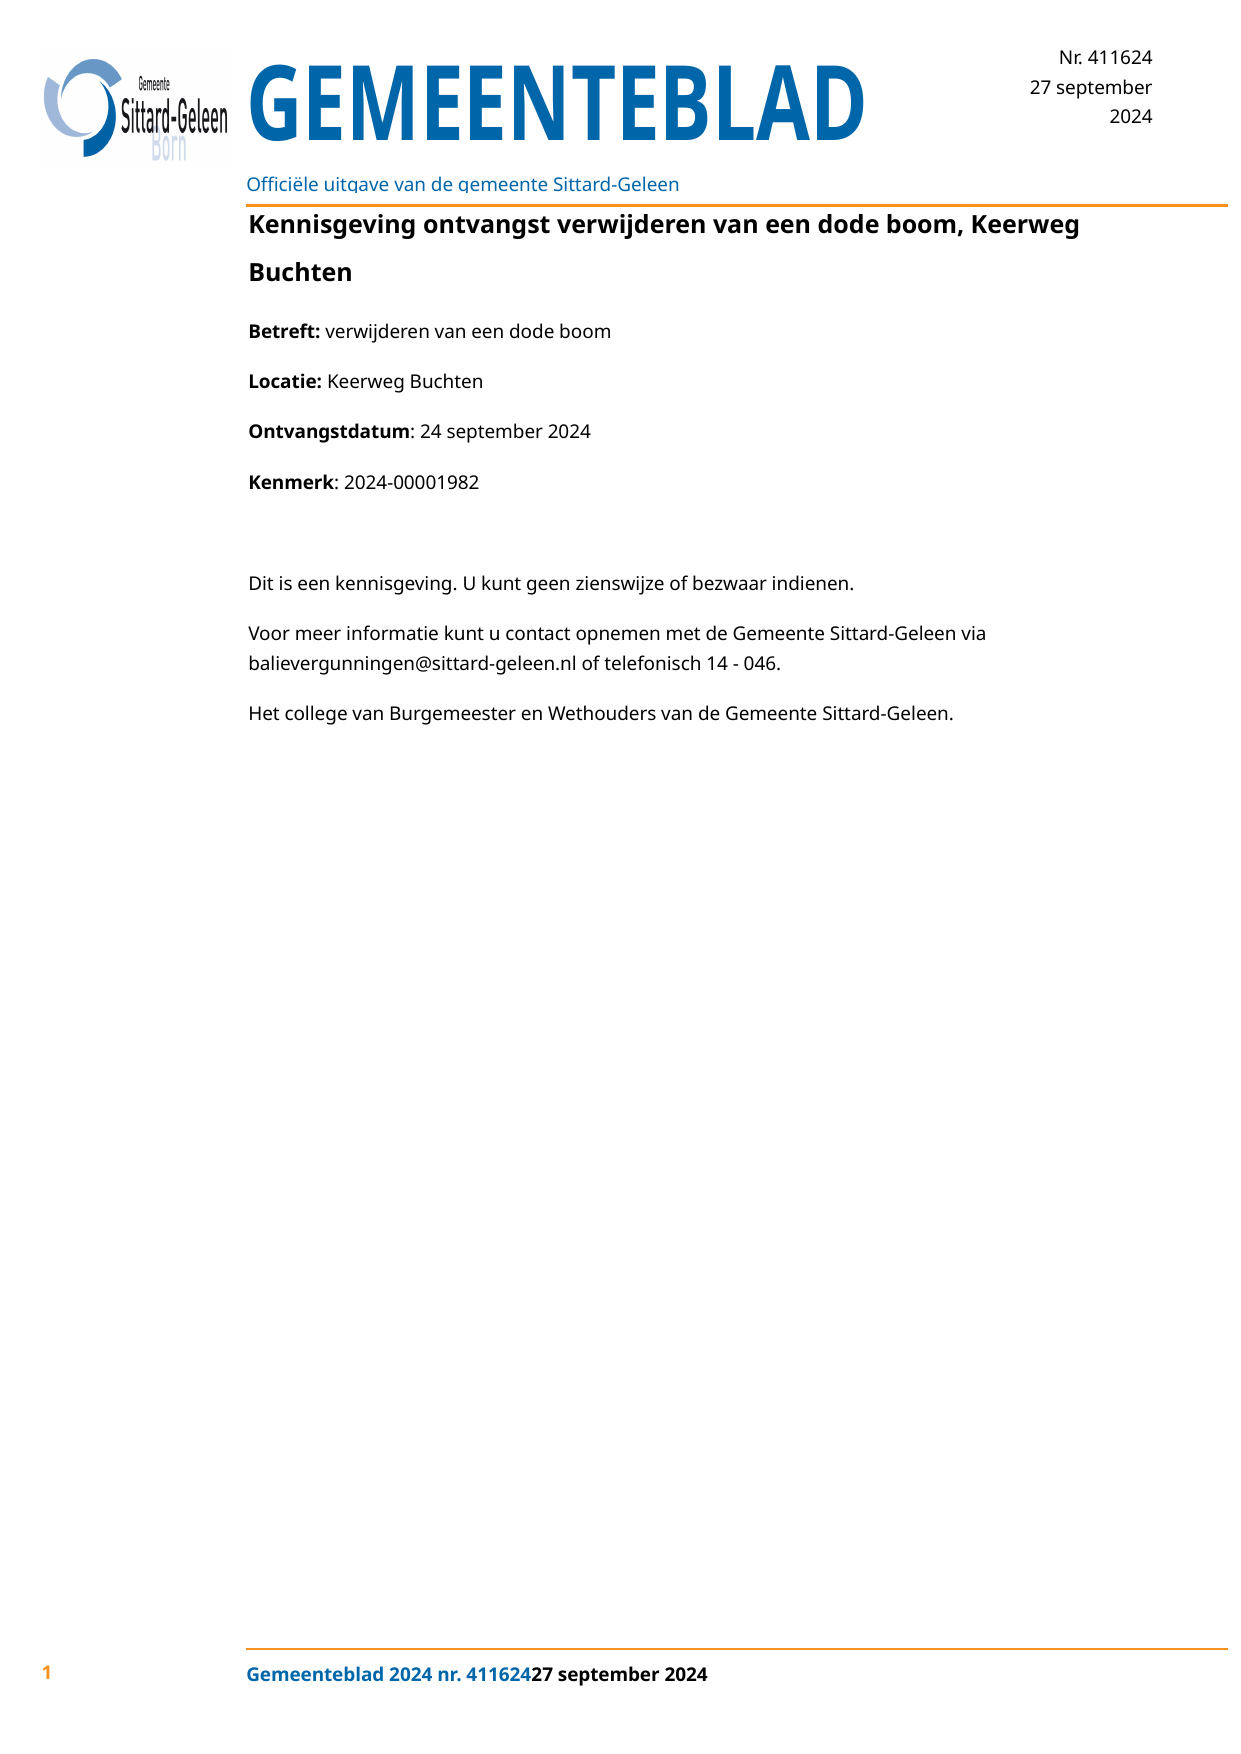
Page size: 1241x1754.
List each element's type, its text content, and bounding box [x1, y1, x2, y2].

text Voor meer informatie kunt u contact opnemen met de Gemeente Sittard-Geleen via balievergunningen@sittard-geleen.nl of telefonisch 14 - 046. [248, 620, 1152, 676]
text Kenmerk: 2024-00001982 [248, 469, 1152, 495]
text Het college van Burgemeester en Wethouders van de Gemeente Sittard-Geleen. [248, 700, 1152, 726]
text Kennisgeving ontvangst verwijderen van een dode boom, Keerweg Buchten [248, 207, 1152, 288]
text Betreft: verwijderen van een dode boom [248, 318, 1152, 344]
picture [41, 47, 231, 172]
text Locatie: Keerweg Buchten [248, 368, 1152, 394]
text Ontvangstdatum: 24 september 2024 [248, 419, 1152, 444]
text Dit is een kennisgeving. U kunt geen zienswijze of bezwaar indienen. [248, 570, 1152, 596]
